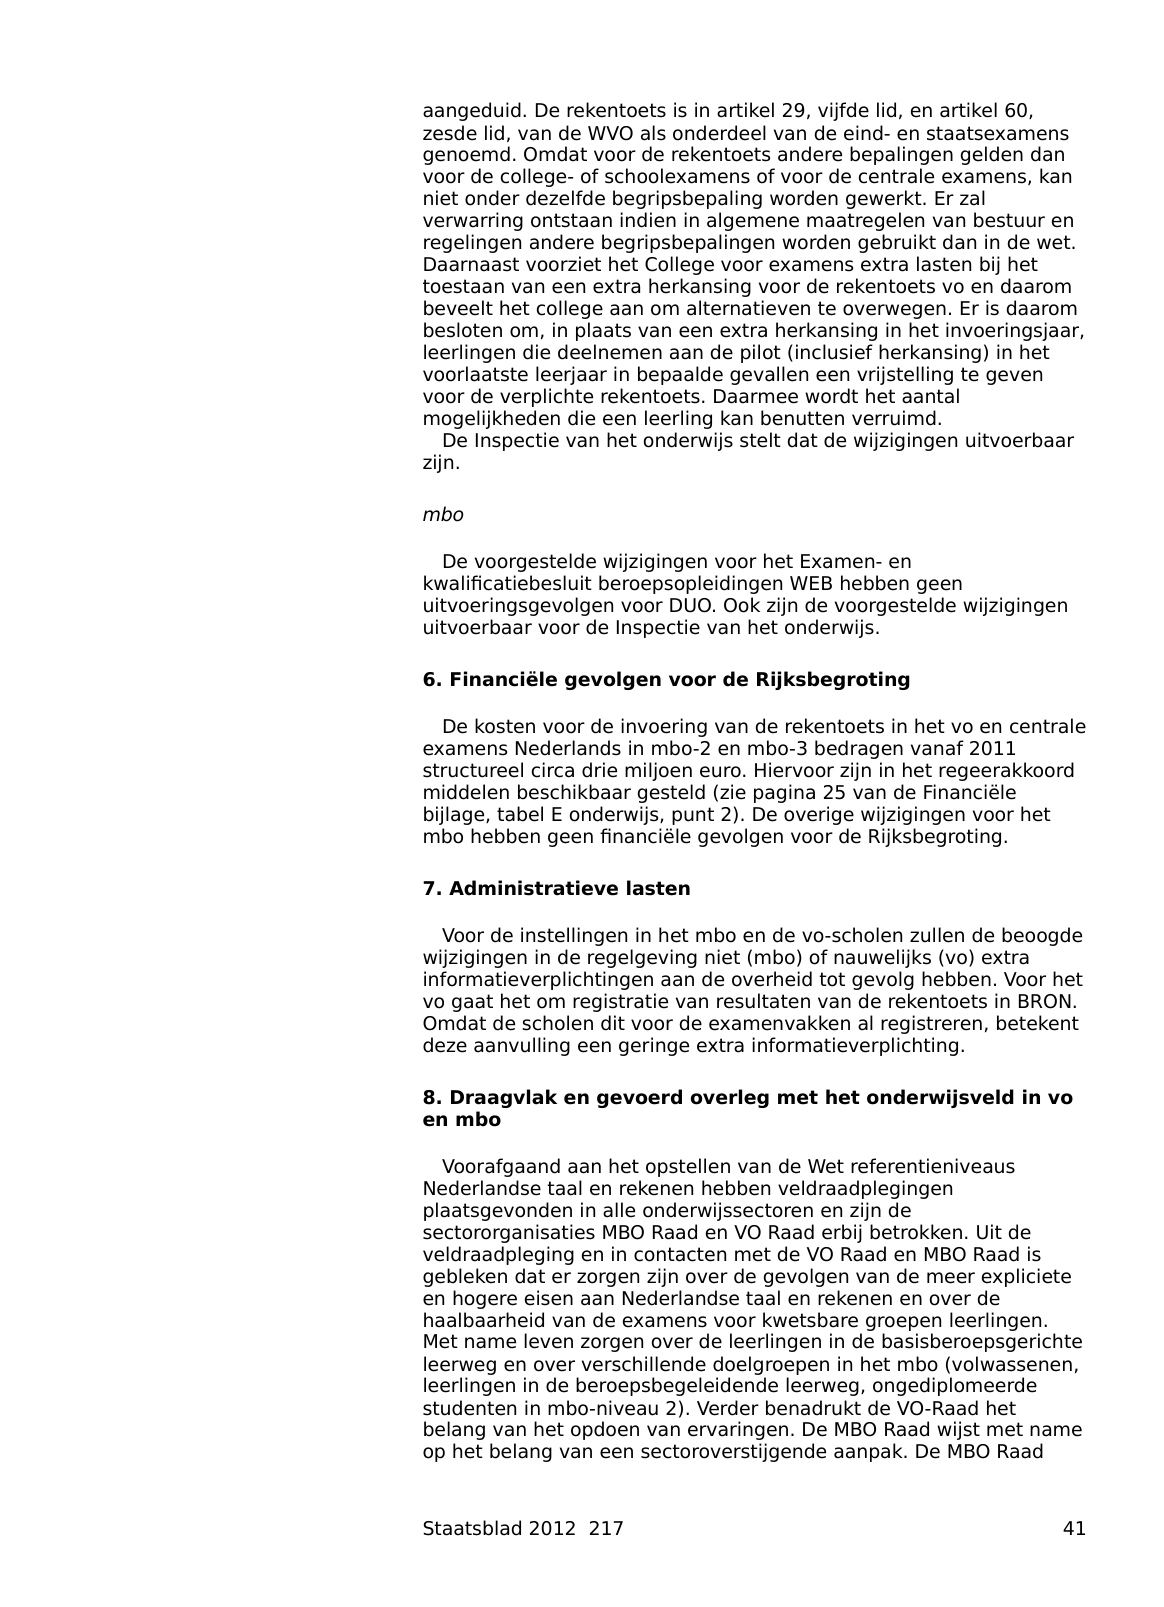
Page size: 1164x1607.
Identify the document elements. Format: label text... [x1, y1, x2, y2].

text Voorafgaand aan het opstellen van de Wet referentieniveaus Nederlandse taal en rekenen hebben veldraadplegingen plaatsgevonden in alle onderwijssectoren en zijn de sectororganisaties MBO Raad en VO Raad erbij betrokken. Uit de veldraadpleging en in contacten met de VO Raad en MBO Raad is gebleken dat er zorgen zijn over de gevolgen van de meer expliciete en hogere eisen aan Nederlandse taal en rekenen en over de haalbaarheid van de examens voor kwetsbare groepen leerlingen. Met name leven zorgen over de leerlingen in de basisberoepsgerichte leerweg en over verschillende doelgroepen in het mbo (volwassenen, leerlingen in de beroepsbegeleidende leerweg, ongediplomeerde studenten in mbo-niveau 2). Verder benadrukt de VO-Raad het belang van het opdoen van ervaringen. De MBO Raad wijst met name op het belang van een sectoroverstijgende aanpak. De MBO Raad [422, 1156, 1087, 1463]
text De Inspectie van het onderwijs stelt dat de wijzigingen uitvoerbaar zijn. [422, 430, 1087, 474]
subtitle 7. Administratieve lasten [422, 878, 1087, 900]
subtitle mbo [422, 504, 1087, 526]
subtitle 8. Draagvlak en gevoerd overleg met het onderwijsveld in vo en mbo [422, 1087, 1087, 1131]
text Voor de instellingen in het mbo en de vo-scholen zullen de beoogde wijzigingen in de regelgeving niet (mbo) of nauwelijks (vo) extra informatieverplichtingen aan de overheid tot gevolg hebben. Voor het vo gaat het om registratie van resultaten van de rekentoets in BRON. Omdat de scholen dit voor de examenvakken al registreren, betekent deze aanvulling een geringe extra informatieverplichting. [422, 925, 1087, 1057]
text aangeduid. De rekentoets is in artikel 29, vijfde lid, en artikel 60, zesde lid, van de WVO als onderdeel van de eind- en staatsexamens genoemd. Omdat voor de rekentoets andere bepalingen gelden dan voor de college- of schoolexamens of voor de centrale examens, kan niet onder dezelfde begripsbepaling worden gewerkt. Er zal verwarring ontstaan indien in algemene maatregelen van bestuur en regelingen andere begripsbepalingen worden gebruikt dan in de wet. Daarnaast voorziet het College voor examens extra lasten bij het toestaan van een extra herkansing voor de rekentoets vo en daarom beveelt het college aan om alternatieven te overwegen. Er is daarom besloten om, in plaats van een extra herkansing in het invoeringsjaar, leerlingen die deelnemen aan de pilot (inclusief herkansing) in het voorlaatste leerjaar in bepaalde gevallen een vrijstelling te geven voor de verplichte rekentoets. Daarmee wordt het aantal mogelijkheden die een leerling kan benutten verruimd. [422, 100, 1087, 430]
text De kosten voor de invoering van de rekentoets in het vo en centrale examens Nederlands in mbo-2 en mbo-3 bedragen vanaf 2011 structureel circa drie miljoen euro. Hiervoor zijn in het regeerakkoord middelen beschikbaar gesteld (zie pagina 25 van de Financiële bijlage, tabel E onderwijs, punt 2). De overige wijzigingen voor het mbo hebben geen financiële gevolgen voor de Rijksbegroting. [422, 716, 1087, 848]
text De voorgestelde wijzigingen voor het Examen- en kwalificatiebesluit beroepsopleidingen WEB hebben geen uitvoeringsgevolgen voor DUO. Ook zijn de voorgestelde wijzigingen uitvoerbaar voor de Inspectie van het onderwijs. [422, 551, 1087, 639]
subtitle 6. Financiële gevolgen voor de Rijksbegroting [422, 669, 1087, 691]
